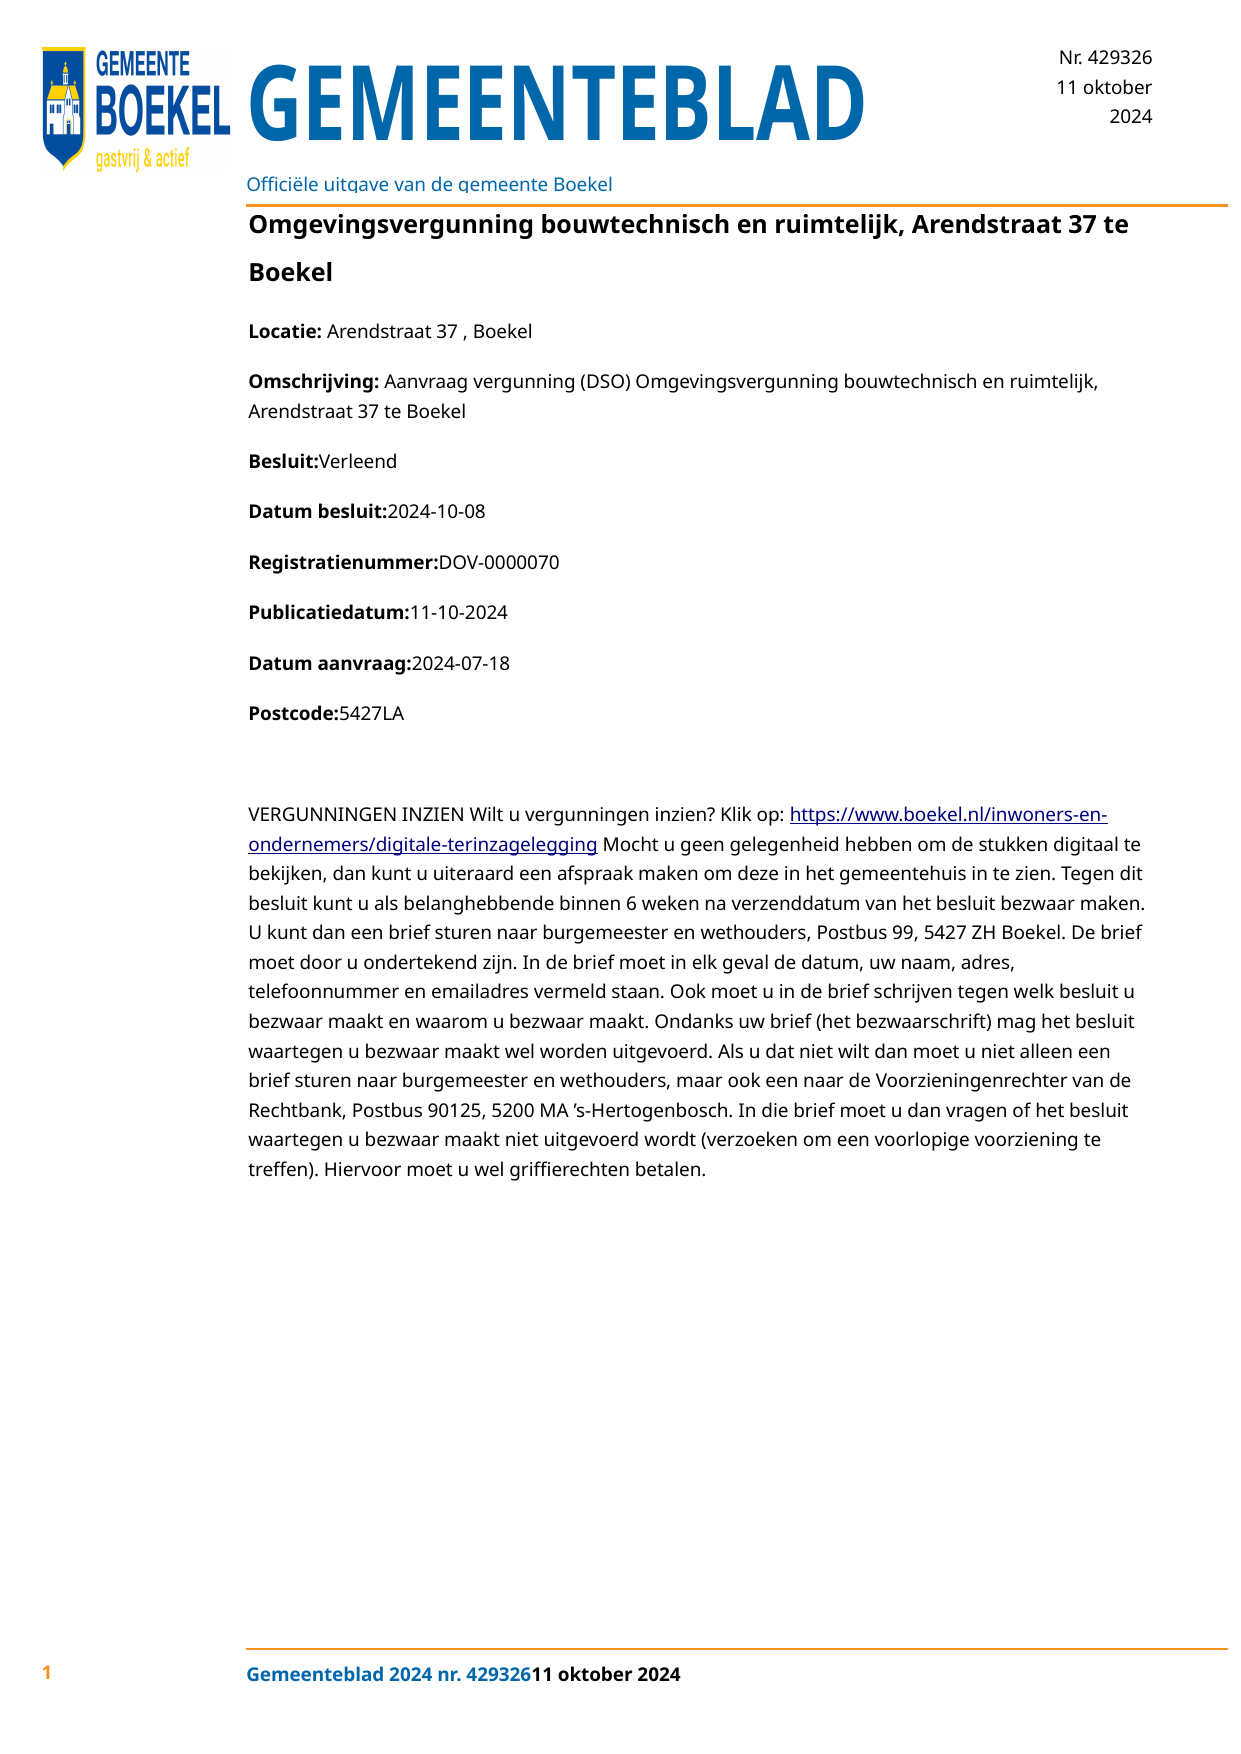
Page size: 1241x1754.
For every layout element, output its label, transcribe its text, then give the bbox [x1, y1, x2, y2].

text Omgevingsvergunning bouwtechnisch en ruimtelijk, Arendstraat 37 te Boekel [248, 207, 1152, 288]
text Datum besluit:2024-10-08 [248, 499, 1152, 524]
text Besluit:Verleend [248, 448, 1152, 474]
text Locatie: Arendstraat 37 , Boekel [248, 318, 1152, 344]
text Registratienummer:DOV-0000070 [248, 549, 1152, 575]
text VERGUNNINGEN INZIEN Wilt u vergunningen inzien? Klik op: https://www.boekel.nl/inwoners-en-ondernemers/digitale-terinzagelegging Mocht u geen gelegenheid hebben om de stukken digitaal te bekijken, dan kunt u uiteraard een afspraak maken om deze in het gemeentehuis in te zien. Tegen dit besluit kunt u als belanghebbende binnen 6 weken na verzenddatum van het besluit bezwaar maken. U kunt dan een brief sturen naar burgemeester en wethouders, Postbus 99, 5427 ZH Boekel. De brief moet door u ondertekend zijn. In de brief moet in elk geval de datum, uw naam, adres, telefoonnummer en emailadres vermeld staan. Ook moet u in de brief schrijven tegen welk besluit u bezwaar maakt en waarom u bezwaar maakt. Ondanks uw brief (het bezwaarschrift) mag het besluit waartegen u bezwaar maakt wel worden uitgevoerd. Als u dat niet wilt dan moet u niet alleen een brief sturen naar burgemeester en wethouders, maar ook een naar de Voorzieningenrechter van de Rechtbank, Postbus 90125, 5200 MA ’s-Hertogenbosch. In die brief moet u dan vragen of het besluit waartegen u bezwaar maakt niet uitgevoerd wordt (verzoeken om een voorlopige voorziening te treffen). Hiervoor moet u wel griffierechten betalen. [248, 801, 1152, 1182]
text Publicatiedatum:11-10-2024 [248, 599, 1152, 625]
text Datum aanvraag:2024-07-18 [248, 650, 1152, 676]
picture [41, 47, 231, 172]
text Postcode:5427LA [248, 700, 1152, 726]
text Omschrijving: Aanvraag vergunning (DSO) Omgevingsvergunning bouwtechnisch en ruimtelijk, Arendstraat 37 te Boekel [248, 368, 1152, 424]
